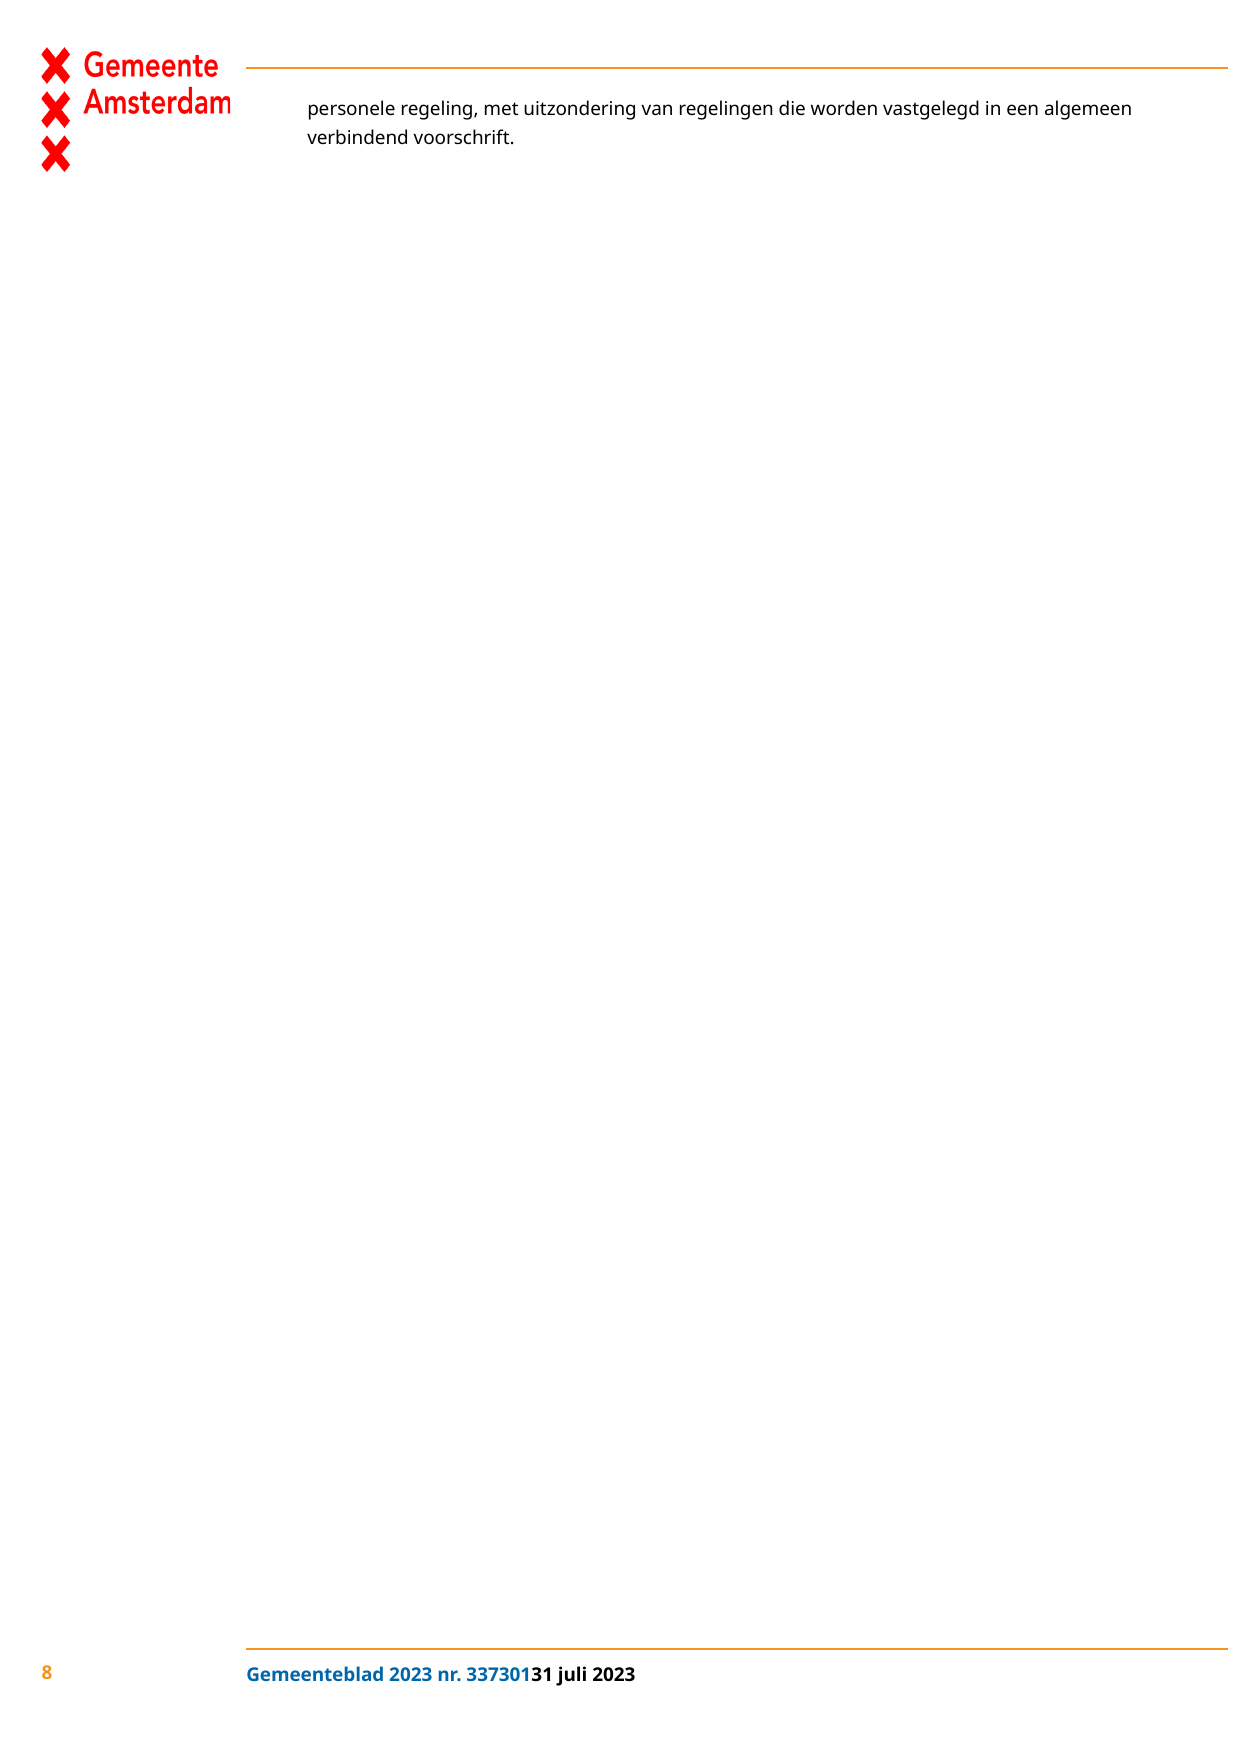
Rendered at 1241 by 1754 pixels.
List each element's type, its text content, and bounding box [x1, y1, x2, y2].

list personele regeling, met uitzondering van regelingen die worden vastgelegd in een algemeen verbindend voorschrift. [248, 95, 1152, 150]
picture [41, 47, 231, 172]
